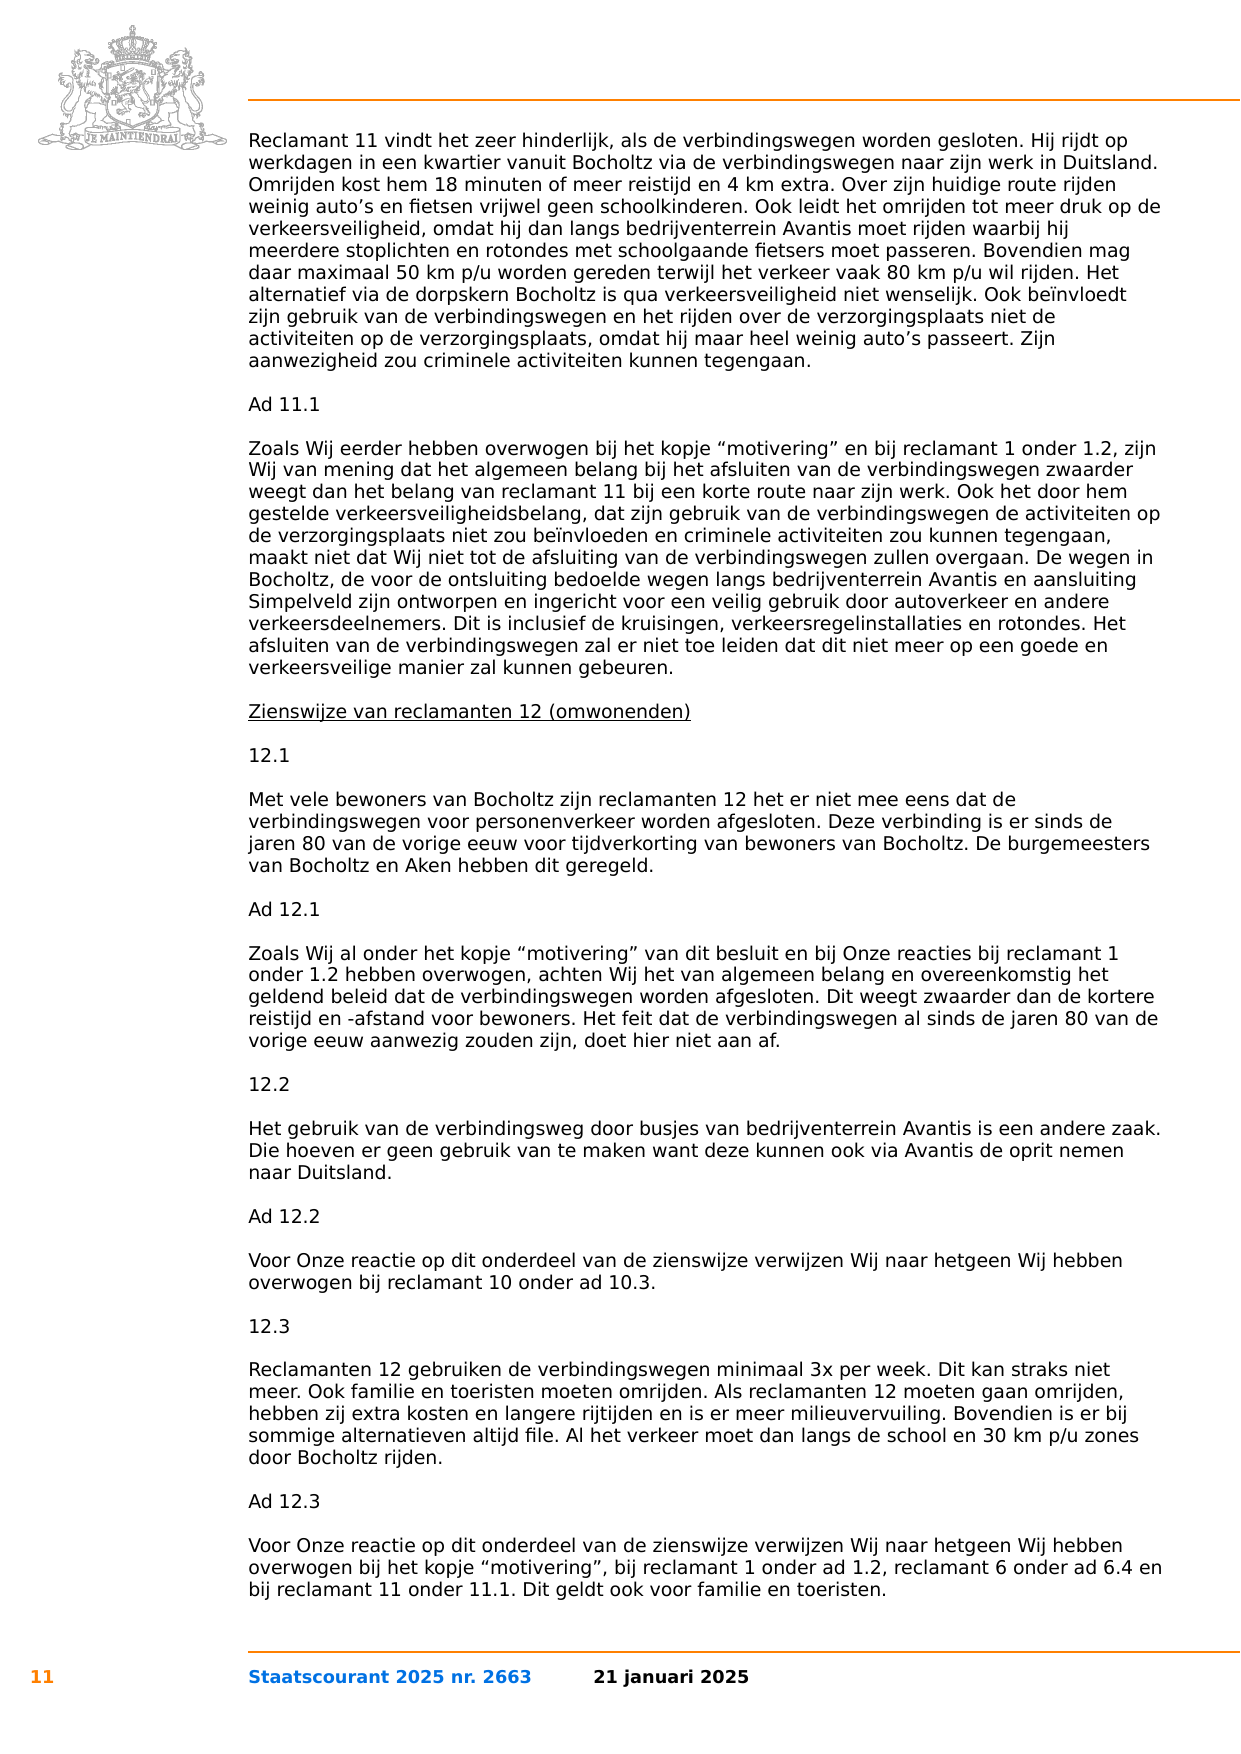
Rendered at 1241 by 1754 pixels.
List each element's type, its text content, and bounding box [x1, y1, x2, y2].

text Ad 12.3 [248, 1491, 1163, 1513]
picture [38, 25, 227, 150]
text Ad 11.1 [248, 393, 1163, 416]
text Reclamant 11 vindt het zeer hinderlijk, als de verbindingswegen worden gesloten. Hij rijdt op werkdagen in een kwartier vanuit Bocholtz via de verbindingswegen naar zijn werk in Duitsland. Omrijden kost hem 18 minuten of meer reistijd en 4 km extra. Over zijn huidige route rijden weinig auto’s en fietsen vrijwel geen schoolkinderen. Ook leidt het omrijden tot meer druk op de verkeersveiligheid, omdat hij dan langs bedrijventerrein Avantis moet rijden waarbij hij meerdere stoplichten en rotondes met schoolgaande fietsers moet passeren. Bovendien mag daar maximaal 50 km p/u worden gereden terwijl het verkeer vaak 80 km p/u wil rijden. Het alternatief via de dorpskern Bocholtz is qua verkeersveiligheid niet wenselijk. Ook beïnvloedt zijn gebruik van de verbindingswegen en het rijden over de verzorgingsplaats niet de activiteiten op de verzorgingsplaats, omdat hij maar heel weinig auto’s passeert. Zijn aanwezigheid zou criminele activiteiten kunnen tegengaan. [248, 130, 1163, 372]
text Voor Onze reactie op dit onderdeel van de zienswijze verwijzen Wij naar hetgeen Wij hebben overwogen bij het kopje “motivering”, bij reclamant 1 onder ad 1.2, reclamant 6 onder ad 6.4 en bij reclamant 11 onder 11.1. Dit geldt ook voor familie en toeristen. [248, 1535, 1163, 1601]
text Voor Onze reactie op dit onderdeel van de zienswijze verwijzen Wij naar hetgeen Wij hebben overwogen bij reclamant 10 onder ad 10.3. [248, 1250, 1163, 1294]
text Reclamanten 12 gebruiken de verbindingswegen minimaal 3x per week. Dit kan straks niet meer. Ook familie en toeristen moeten omrijden. Als reclamanten 12 moeten gaan omrijden, hebben zij extra kosten en langere rijtijden en is er meer milieuvervuiling. Bovendien is er bij sommige alternatieven altijd file. Al het verkeer moet dan langs de school en 30 km p/u zones door Bocholtz rijden. [248, 1359, 1163, 1469]
text 12.2 [248, 1074, 1163, 1096]
text Zoals Wij al onder het kopje “motivering” van dit besluit en bij Onze reacties bij reclamant 1 onder 1.2 hebben overwogen, achten Wij het van algemeen belang en overeenkomstig het geldend beleid dat de verbindingswegen worden afgesloten. Dit weegt zwaarder dan de kortere reistijd en -afstand voor bewoners. Het feit dat de verbindingswegen al sinds de jaren 80 van de vorige eeuw aanwezig zouden zijn, doet hier niet aan af. [248, 942, 1163, 1052]
text Ad 12.2 [248, 1206, 1163, 1228]
text 12.3 [248, 1316, 1163, 1337]
text Ad 12.1 [248, 898, 1163, 921]
text 12.1 [248, 745, 1163, 767]
text Met vele bewoners van Bocholtz zijn reclamanten 12 het er niet mee eens dat de verbindingswegen voor personenverkeer worden afgesloten. Deze verbinding is er sinds de jaren 80 van de vorige eeuw voor tijdverkorting van bewoners van Bocholtz. De burgemeesters van Bocholtz en Aken hebben dit geregeld. [248, 789, 1163, 877]
text Het gebruik van de verbindingsweg door busjes van bedrijventerrein Avantis is een andere zaak. Die hoeven er geen gebruik van te maken want deze kunnen ook via Avantis de oprit nemen naar Duitsland. [248, 1118, 1163, 1184]
text Zoals Wij eerder hebben overwogen bij het kopje “motivering” en bij reclamant 1 onder 1.2, zijn Wij van mening dat het algemeen belang bij het afsluiten van de verbindingswegen zwaarder weegt dan het belang van reclamant 11 bij een korte route naar zijn werk. Ook het door hem gestelde verkeersveiligheidsbelang, dat zijn gebruik van de verbindingswegen de activiteiten op de verzorgingsplaats niet zou beïnvloeden en criminele activiteiten zou kunnen tegengaan, maakt niet dat Wij niet tot de afsluiting van de verbindingswegen zullen overgaan. De wegen in Bocholtz, de voor de ontsluiting bedoelde wegen langs bedrijventerrein Avantis en aansluiting Simpelveld zijn ontworpen en ingericht voor een veilig gebruik door autoverkeer en andere verkeersdeelnemers. Dit is inclusief de kruisingen, verkeersregelinstallaties en rotondes. Het afsluiten van de verbindingswegen zal er niet toe leiden dat dit niet meer op een goede en verkeersveilige manier zal kunnen gebeuren. [248, 437, 1163, 679]
subtitle Zienswijze van reclamanten 12 (omwonenden) [248, 701, 1163, 723]
